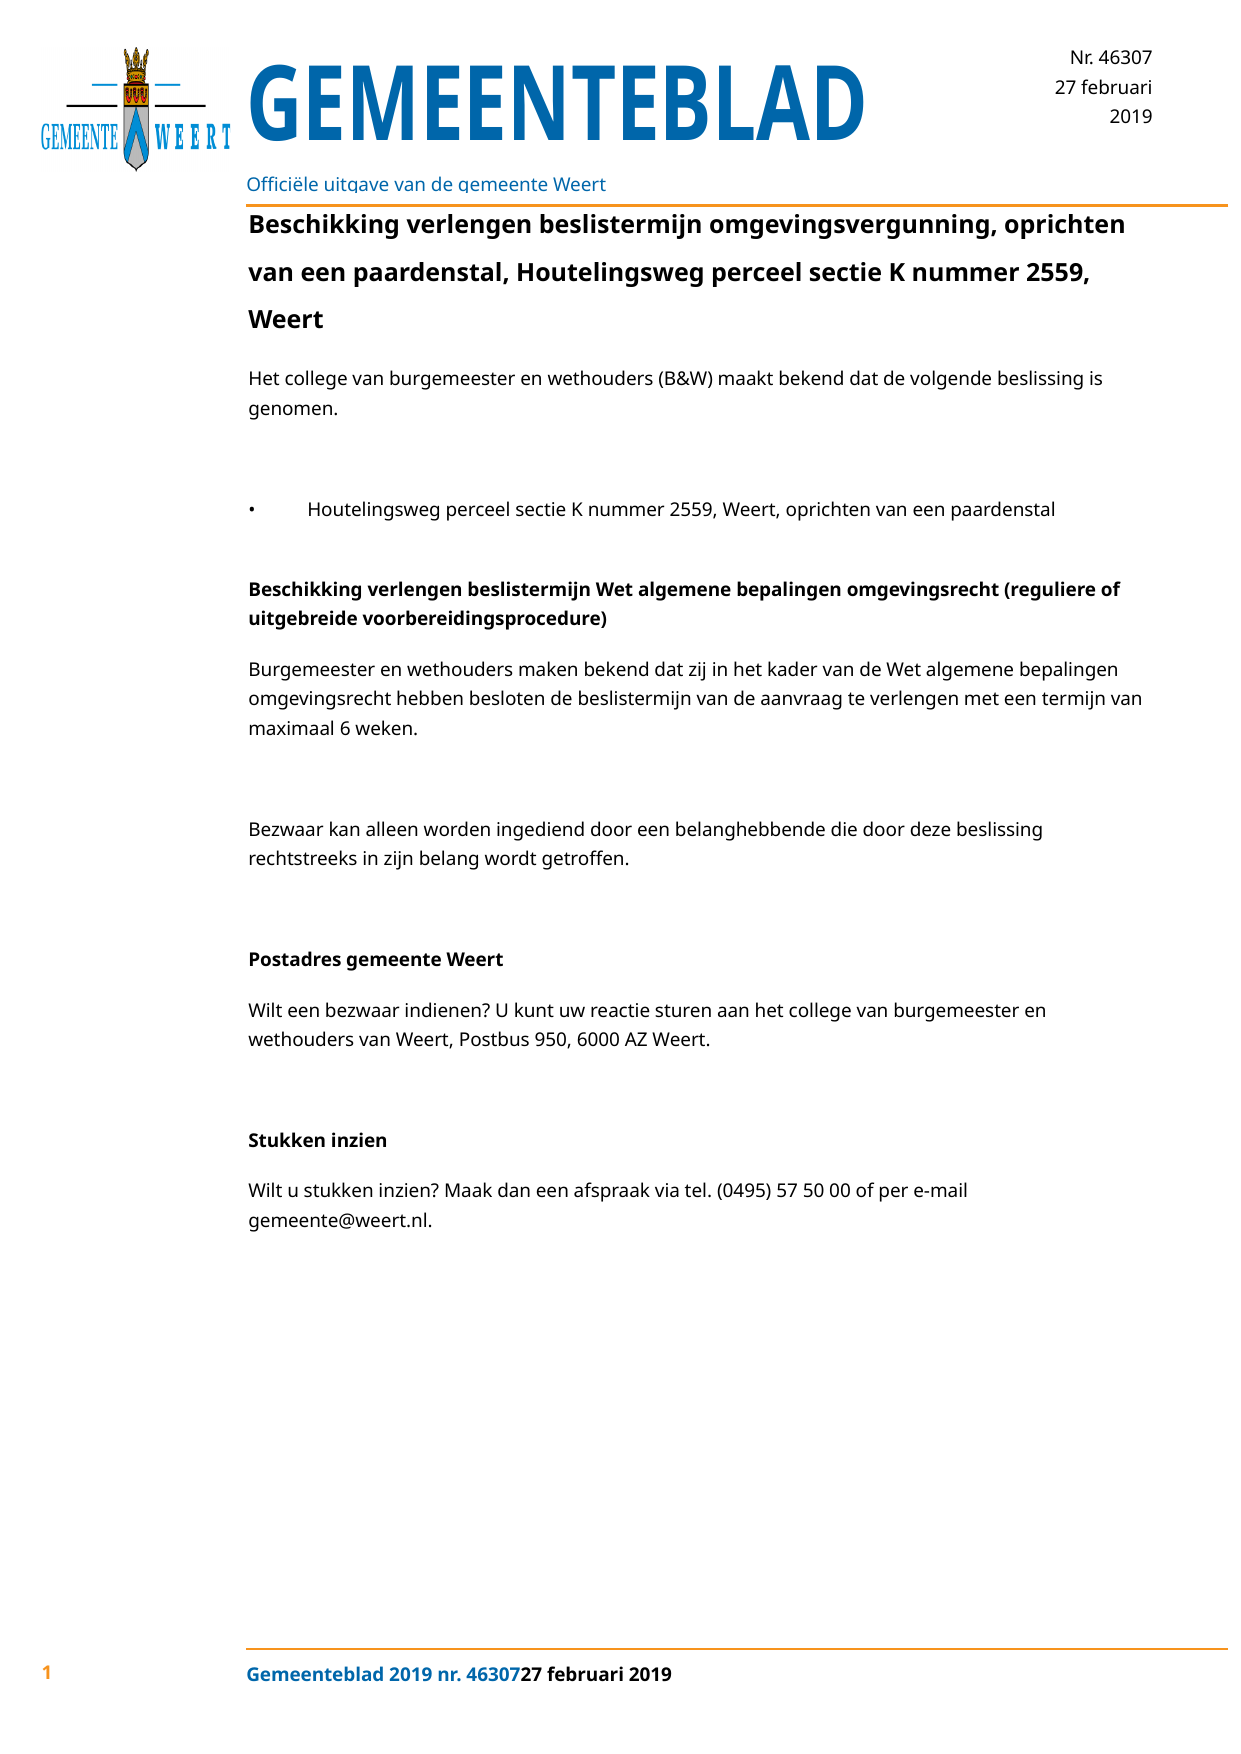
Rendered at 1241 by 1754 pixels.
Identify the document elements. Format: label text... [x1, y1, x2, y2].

text Burgemeester en wethouders maken bekend dat zij in het kader van de Wet algemene bepalingen omgevingsrecht hebben besloten de beslistermijn van de aanvraag te verlengen met een termijn van maximaal 6 weken. [248, 656, 1152, 741]
text Beschikking verlengen beslistermijn omgevingsvergunning, oprichten van een paardenstal, Houtelingsweg perceel sectie K nummer 2559, Weert [248, 207, 1152, 336]
text Beschikking verlengen beslistermijn Wet algemene bepalingen omgevingsrecht (reguliere of uitgebreide voorbereidingsprocedure) [248, 576, 1152, 631]
text Bezwaar kan alleen worden ingediend door een belanghebbende die door deze beslissing rechtstreeks in zijn belang wordt getroffen. [248, 816, 1152, 871]
text Postadres gemeente Weert [248, 946, 1152, 972]
list Houtelingsweg perceel sectie K nummer 2559, Weert, oprichten van een paardenstal [248, 496, 1152, 522]
text Het college van burgemeester en wethouders (B&W) maakt bekend dat de volgende beslissing is genomen. [248, 366, 1152, 421]
text Stukken inzien [248, 1127, 1152, 1153]
picture [41, 47, 231, 172]
text Wilt u stukken inzien? Maak dan een afspraak via tel. (0495) 57 50 00 of per e-mail gemeente@weert.nl. [248, 1178, 1152, 1233]
text Wilt een bezwaar indienen? U kunt uw reactie sturen aan het college van burgemeester en wethouders van Weert, Postbus 950, 6000 AZ Weert. [248, 997, 1152, 1052]
